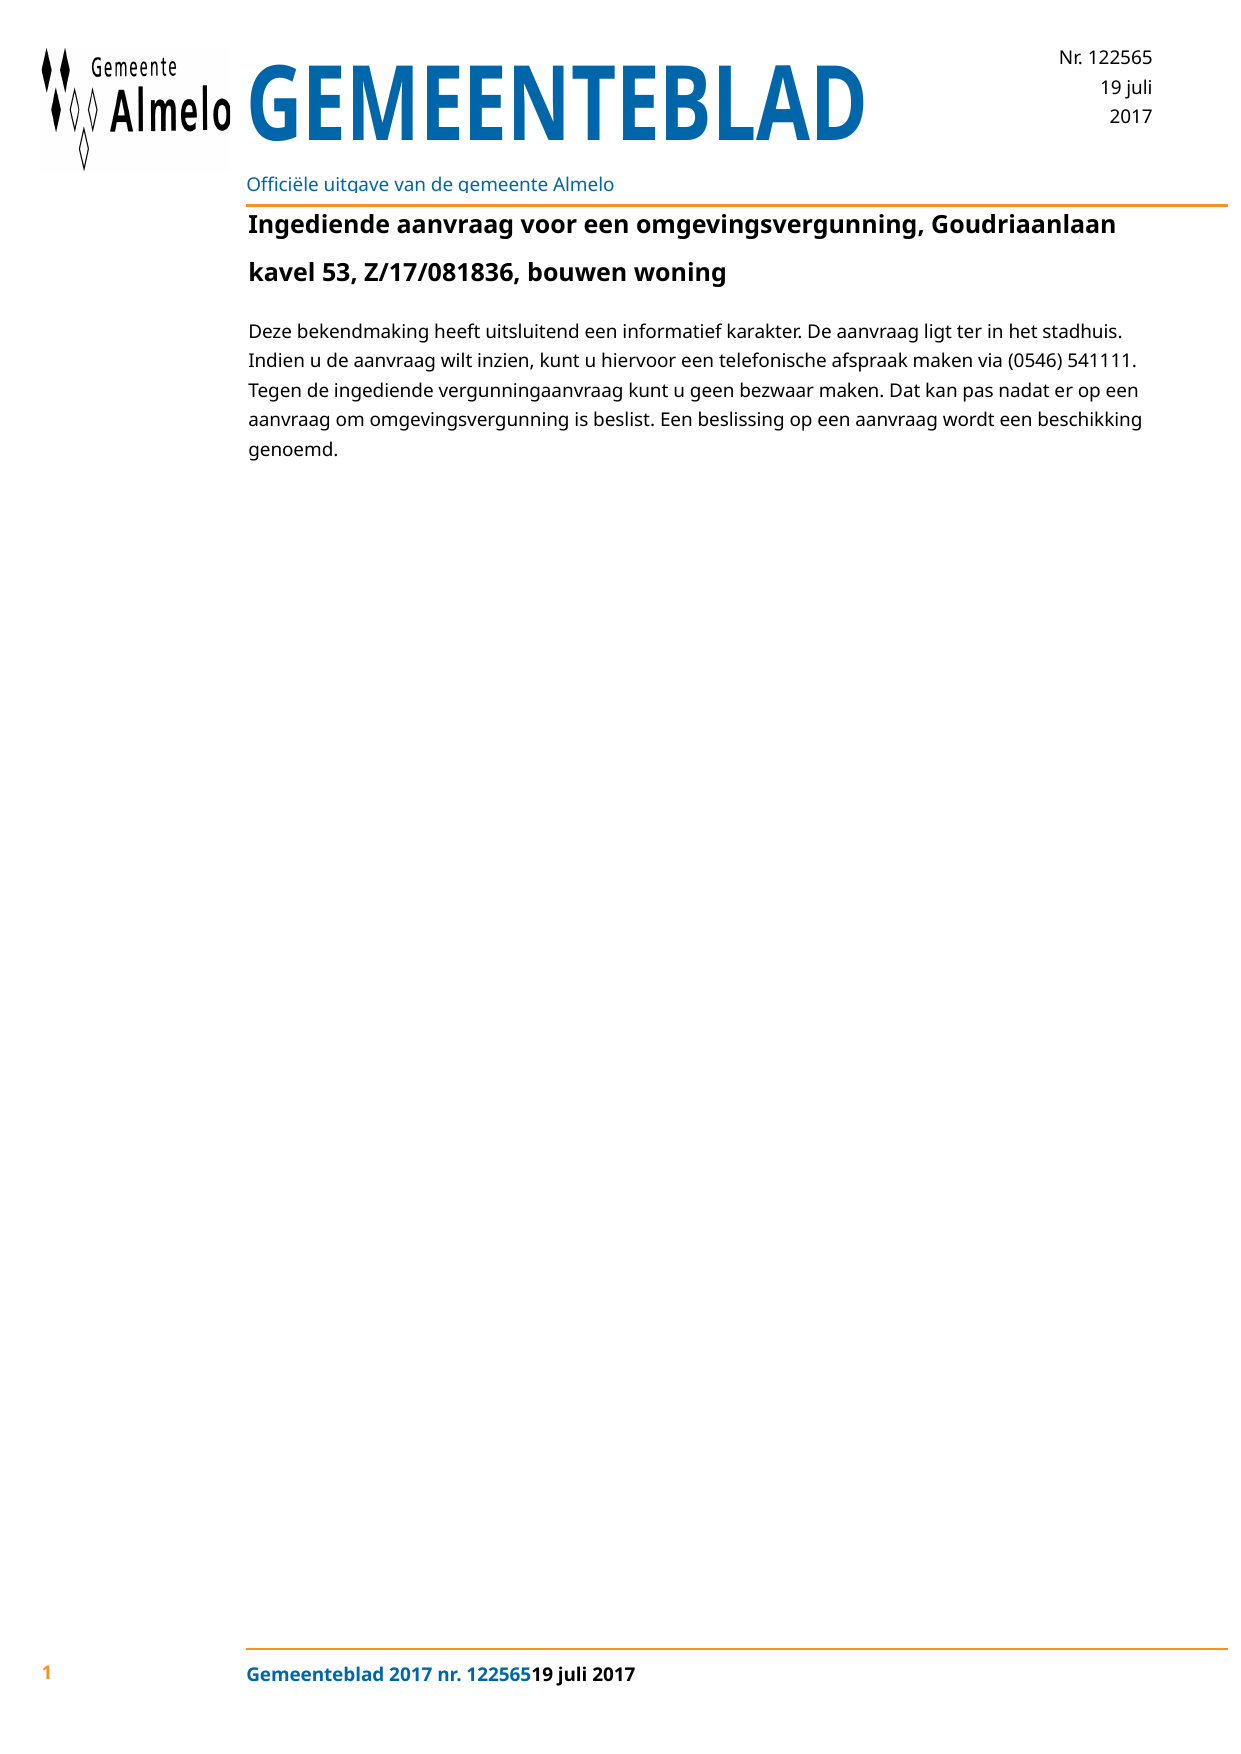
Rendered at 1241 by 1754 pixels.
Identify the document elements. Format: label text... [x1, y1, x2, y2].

picture [41, 47, 231, 172]
text Deze bekendmaking heeft uitsluitend een informatief karakter. De aanvraag ligt ter in het stadhuis. Indien u de aanvraag wilt inzien, kunt u hiervoor een telefonische afspraak maken via (0546) 541111. Tegen de ingediende vergunningaanvraag kunt u geen bezwaar maken. Dat kan pas nadat er op een aanvraag om omgevingsvergunning is beslist. Een beslissing op een aanvraag wordt een beschikking genoemd. [248, 318, 1152, 462]
text Ingediende aanvraag voor een omgevingsvergunning, Goudriaanlaan kavel 53, Z/17/081836, bouwen woning [248, 207, 1152, 288]
